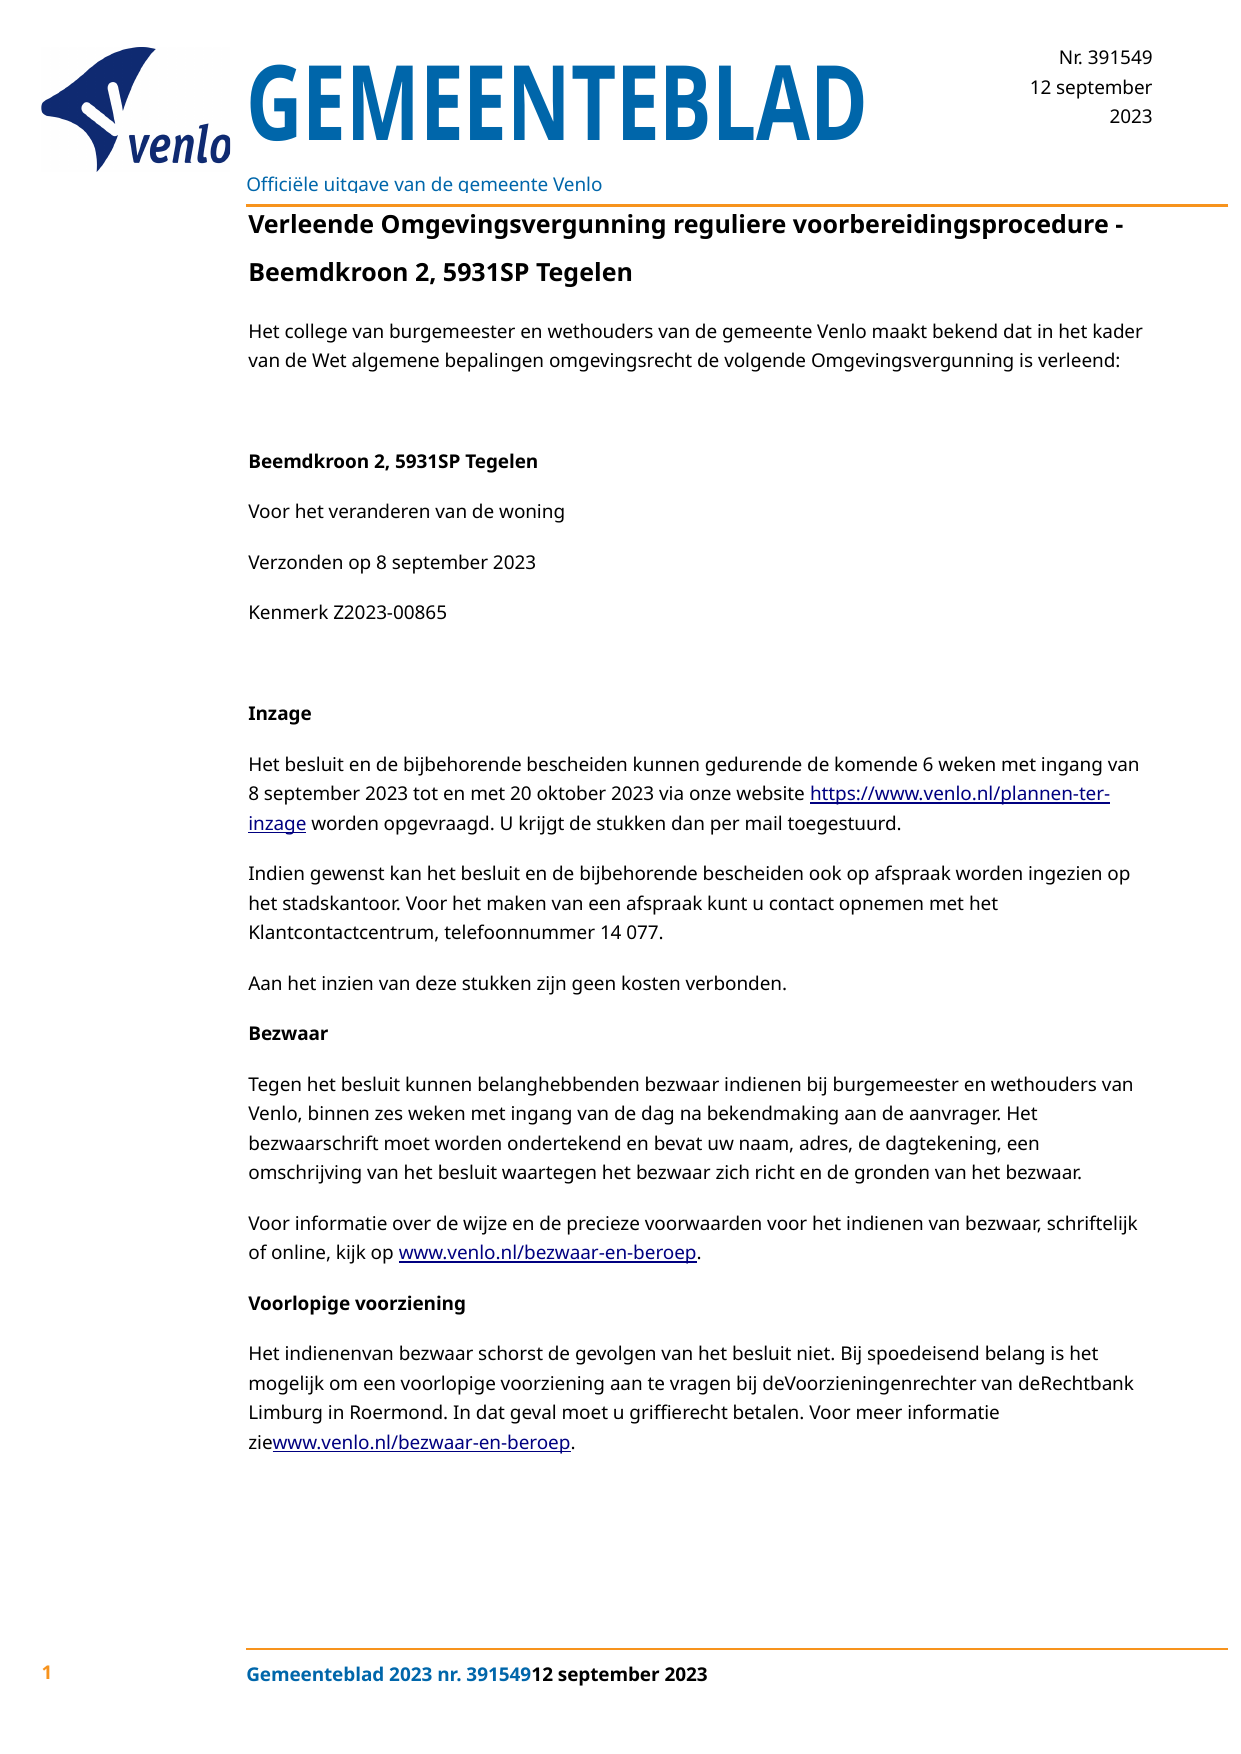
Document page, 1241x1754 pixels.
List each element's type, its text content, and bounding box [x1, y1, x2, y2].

text Voor het veranderen van de woning [248, 499, 1152, 524]
text Inzage [248, 700, 1152, 726]
text Voorlopige voorziening [248, 1290, 1152, 1316]
text Tegen het besluit kunnen belanghebbenden bezwaar indienen bij burgemeester en wethouders van Venlo, binnen zes weken met ingang van de dag na bekendmaking aan de aanvrager. Het bezwaarschrift moet worden ondertekend en bevat uw naam, adres, de dagtekening, een omschrijving van het besluit waartegen het bezwaar zich richt en de gronden van het bezwaar. [248, 1071, 1152, 1185]
text Het indienenvan bezwaar schorst de gevolgen van het besluit niet. Bij spoedeisend belang is het mogelijk om een voorlopige voorziening aan te vragen bij deVoorzieningenrechter van deRechtbank Limburg in Roermond. In dat geval moet u griffierecht betalen. Voor meer informatie ziewww.venlo.nl/bezwaar-en-beroep. [248, 1340, 1152, 1455]
text Het college van burgemeester en wethouders van de gemeente Venlo maakt bekend dat in het kader van de Wet algemene bepalingen omgevingsrecht de volgende Omgevingsvergunning is verleend: [248, 318, 1152, 373]
text Indien gewenst kan het besluit en de bijbehorende bescheiden ook op afspraak worden ingezien op het stadskantoor. Voor het maken van een afspraak kunt u contact opnemen met het Klantcontactcentrum, telefoonnummer 14 077. [248, 860, 1152, 945]
text Bezwaar [248, 1020, 1152, 1046]
text Beemdkroon 2, 5931SP Tegelen [248, 448, 1152, 474]
text Kenmerk Z2023-00865 [248, 599, 1152, 625]
text Verleende Omgevingsvergunning reguliere voorbereidingsprocedure - Beemdkroon 2, 5931SP Tegelen [248, 207, 1152, 288]
picture [41, 47, 231, 172]
text Verzonden op 8 september 2023 [248, 549, 1152, 575]
text Het besluit en de bijbehorende bescheiden kunnen gedurende de komende 6 weken met ingang van 8 september 2023 tot en met 20 oktober 2023 via onze website https://www.venlo.nl/plannen-ter-inzage worden opgevraagd. U krijgt de stukken dan per mail toegestuurd. [248, 751, 1152, 836]
text Aan het inzien van deze stukken zijn geen kosten verbonden. [248, 970, 1152, 996]
text Voor informatie over de wijze en de precieze voorwaarden voor het indienen van bezwaar, schriftelijk of online, kijk op www.venlo.nl/bezwaar-en-beroep. [248, 1210, 1152, 1265]
